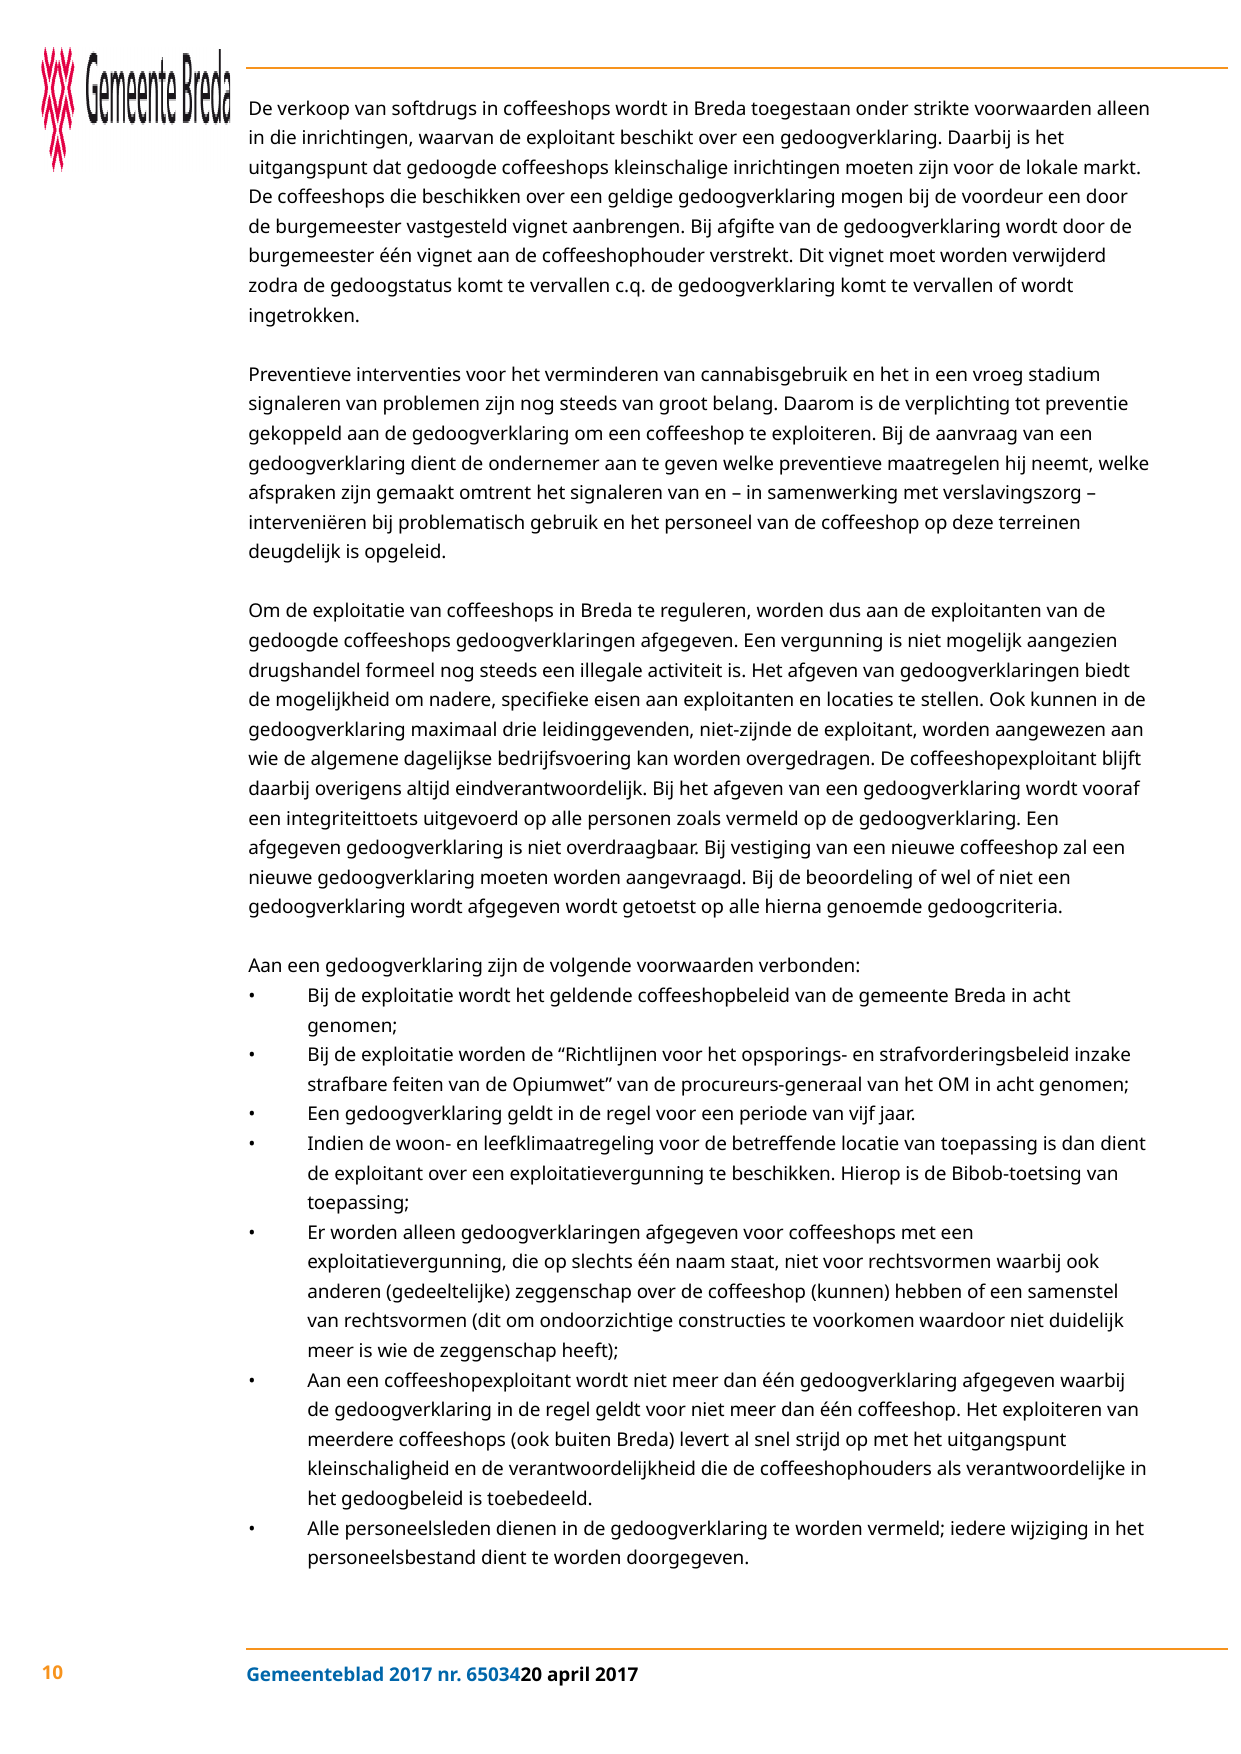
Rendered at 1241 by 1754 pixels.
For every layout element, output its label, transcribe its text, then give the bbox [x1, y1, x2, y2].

list Een gedoogverklaring geldt in de regel voor een periode van vijf jaar. [248, 1101, 1152, 1126]
text Preventieve interventies voor het verminderen van cannabisgebruik en het in een vroeg stadium signaleren van problemen zijn nog steeds van groot belang. Daarom is de verplichting tot preventie gekoppeld aan de gedoogverklaring om een coffeeshop te exploiteren. Bij de aanvraag van een gedoogverklaring dient de ondernemer aan te geven welke preventieve maatregelen hij neemt, welke afspraken zijn gemaakt omtrent het signaleren van en – in samenwerking met verslavingszorg – interveniëren bij problematisch gebruik en het personeel van de coffeeshop op deze terreinen deugdelijk is opgeleid. [248, 361, 1152, 564]
list Aan een coffeeshopexploitant wordt niet meer dan één gedoogverklaring afgegeven waarbij de gedoogverklaring in de regel geldt voor niet meer dan één coffeeshop. Het exploiteren van meerdere coffeeshops (ook buiten Breda) levert al snel strijd op met het uitgangspunt kleinschaligheid en de verantwoordelijkheid die de coffeeshophouders als verantwoordelijke in het gedoogbeleid is toebedeeld. [248, 1367, 1152, 1511]
text De verkoop van softdrugs in coffeeshops wordt in Breda toegestaan onder strikte voorwaarden alleen in die inrichtingen, waarvan de exploitant beschikt over een gedoogverklaring. Daarbij is het uitgangspunt dat gedoogde coffeeshops kleinschalige inrichtingen moeten zijn voor de lokale markt. De coffeeshops die beschikken over een geldige gedoogverklaring mogen bij de voordeur een door de burgemeester vastgesteld vignet aanbrengen. Bij afgifte van de gedoogverklaring wordt door de burgemeester één vignet aan de coffeeshophouder verstrekt. Dit vignet moet worden verwijderd zodra de gedoogstatus komt te vervallen c.q. de gedoogverklaring komt te vervallen of wordt ingetrokken. [248, 95, 1152, 328]
list Indien de woon- en leefklimaatregeling voor de betreffende locatie van toepassing is dan dient de exploitant over een exploitatievergunning te beschikken. Hierop is de Bibob-toetsing van toepassing; [248, 1130, 1152, 1215]
list Bij de exploitatie worden de “Richtlijnen voor het opsporings- en strafvorderingsbeleid inzake strafbare feiten van de Opiumwet” van de procureurs-generaal van het OM in acht genomen; [248, 1041, 1152, 1097]
list Alle personeelsleden dienen in de gedoogverklaring te worden vermeld; iedere wijziging in het personeelsbestand dient te worden doorgegeven. [248, 1515, 1152, 1570]
list Bij de exploitatie wordt het geldende coffeeshopbeleid van de gemeente Breda in acht genomen; [248, 982, 1152, 1038]
text Om de exploitatie van coffeeshops in Breda te reguleren, worden dus aan de exploitanten van de gedoogde coffeeshops gedoogverklaringen afgegeven. Een vergunning is niet mogelijk aangezien drugshandel formeel nog steeds een illegale activiteit is. Het afgeven van gedoogverklaringen biedt de mogelijkheid om nadere, specifieke eisen aan exploitanten en locaties te stellen. Ook kunnen in de gedoogverklaring maximaal drie leidinggevenden, niet-zijnde de exploitant, worden aangewezen aan wie de algemene dagelijkse bedrijfsvoering kan worden overgedragen. De coffeeshopexploitant blijft daarbij overigens altijd eindverantwoordelijk. Bij het afgeven van een gedoogverklaring wordt vooraf een integriteittoets uitgevoerd op alle personen zoals vermeld op de gedoogverklaring. Een afgegeven gedoogverklaring is niet overdraagbaar. Bij vestiging van een nieuwe coffeeshop zal een nieuwe gedoogverklaring moeten worden aangevraagd. Bij de beoordeling of wel of niet een gedoogverklaring wordt afgegeven wordt getoetst op alle hierna genoemde gedoogcriteria. [248, 598, 1152, 919]
picture [41, 47, 231, 172]
list Er worden alleen gedoogverklaringen afgegeven voor coffeeshops met een exploitatievergunning, die op slechts één naam staat, niet voor rechtsvormen waarbij ook anderen (gedeeltelijke) zeggenschap over de coffeeshop (kunnen) hebben of een samenstel van rechtsvormen (dit om ondoorzichtige constructies te voorkomen waardoor niet duidelijk meer is wie de zeggenschap heeft); [248, 1219, 1152, 1363]
text Aan een gedoogverklaring zijn de volgende voorwaarden verbonden: [248, 953, 1152, 978]
